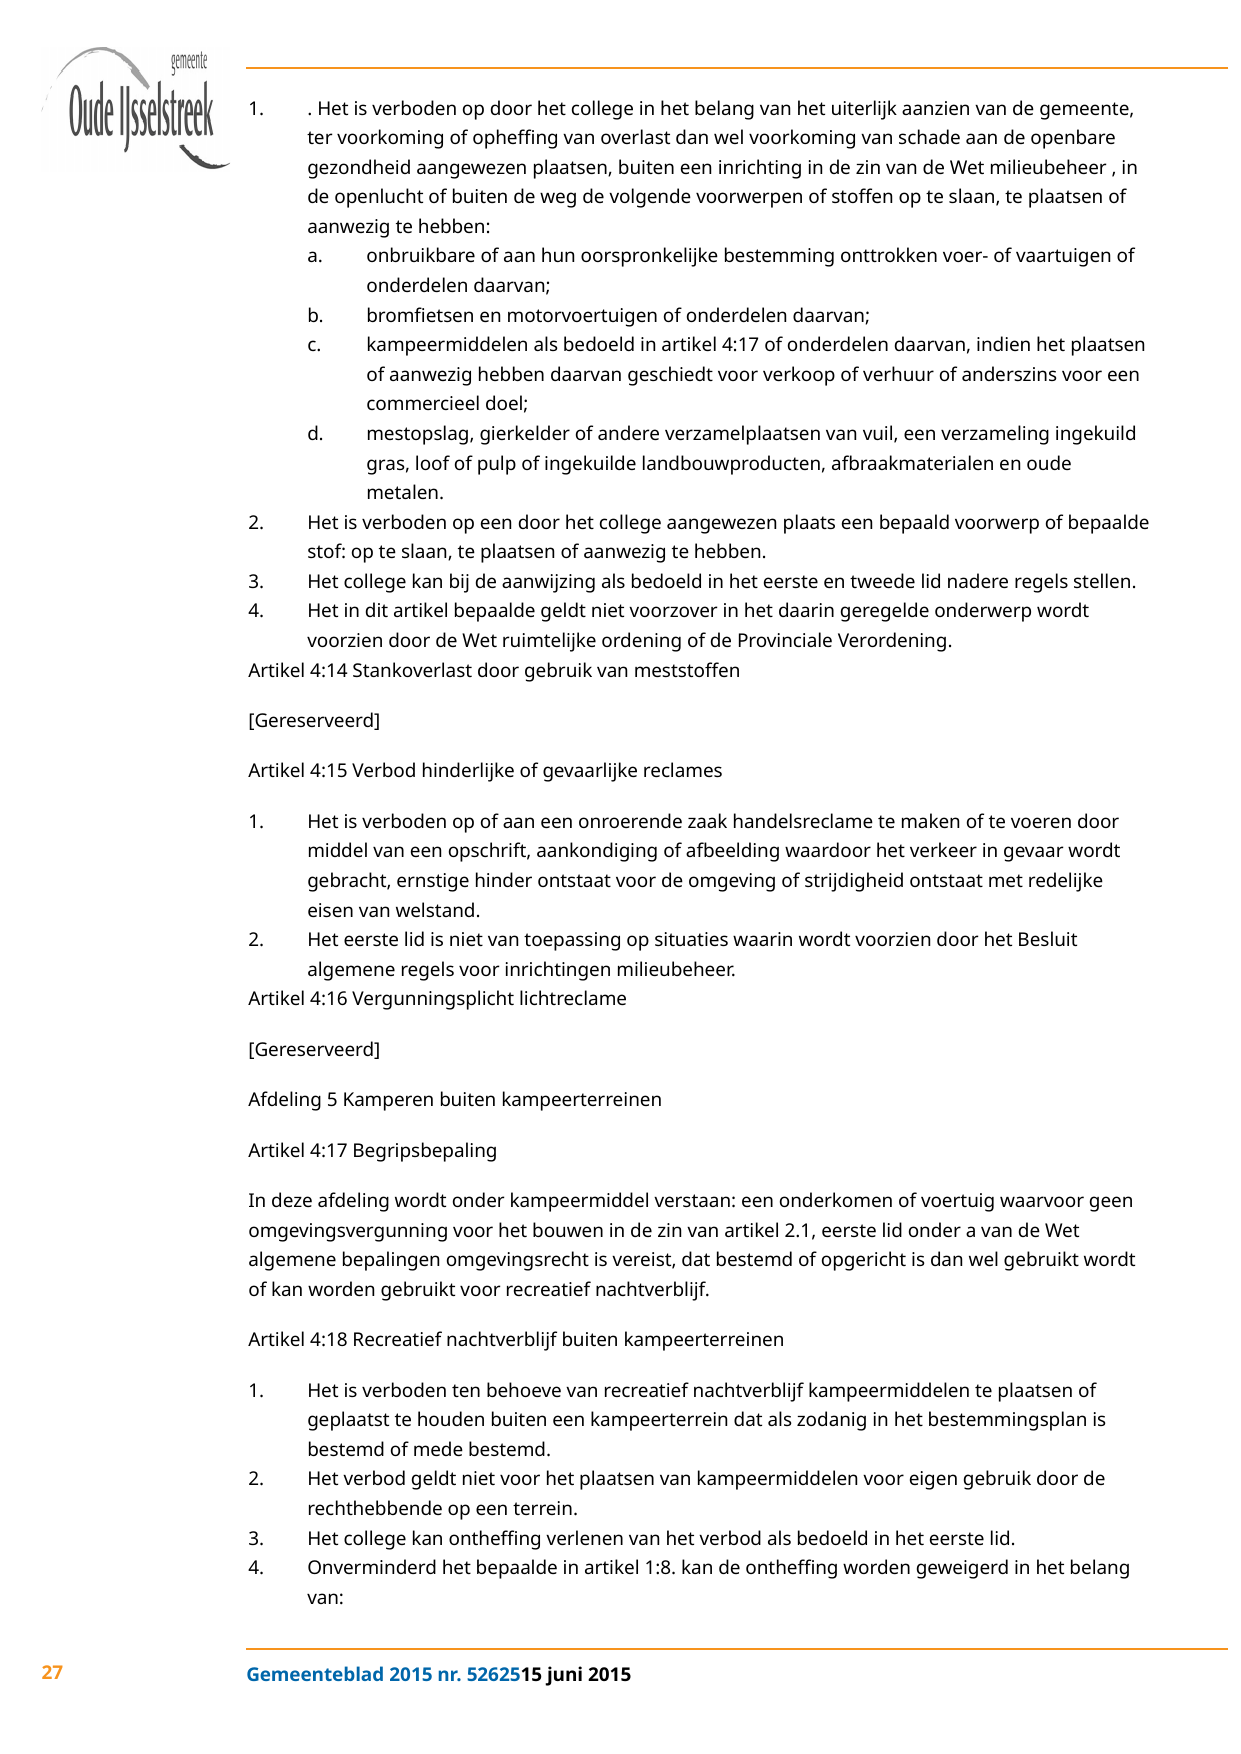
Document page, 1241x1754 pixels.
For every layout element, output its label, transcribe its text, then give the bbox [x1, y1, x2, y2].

list Het is verboden op een door het college aangewezen plaats een bepaald voorwerp of bepaalde stof: op te slaan, te plaatsen of aanwezig te hebben. [248, 509, 1152, 564]
list Het college kan ontheffing verlenen van het verbod als bedoeld in het eerste lid. [248, 1525, 1152, 1551]
text Artikel 4:16 Vergunningsplicht lichtreclame [248, 986, 1152, 1011]
list . Het is verboden op door het college in het belang van het uiterlijk aanzien van de gemeente, ter voorkoming of opheffing van overlast dan wel voorkoming van schade aan de openbare gezondheid aangewezen plaatsen, buiten een inrichting in de zin van de Wet milieubeheer , in de openlucht of buiten de weg de volgende voorwerpen of stoffen op te slaan, te plaatsen of aanwezig te hebben: [248, 95, 1152, 239]
text [Gereserveerd] [248, 1036, 1152, 1062]
list Het is verboden op of aan een onroerende zaak handelsreclame te maken of te voeren door middel van een opschrift, aankondiging of afbeelding waardoor het verkeer in gevaar wordt gebracht, ernstige hinder ontstaat voor de omgeving of strijdigheid ontstaat met redelijke eisen van welstand. [248, 808, 1152, 923]
list bromfietsen en motorvoertuigen of onderdelen daarvan; [307, 302, 1152, 328]
text Artikel 4:18 Recreatief nachtverblijf buiten kampeerterreinen [248, 1326, 1152, 1352]
list Het college kan bij de aanwijzing als bedoeld in het eerste en tweede lid nadere regels stellen. [248, 568, 1152, 594]
text Afdeling 5 Kamperen buiten kampeerterreinen [248, 1086, 1152, 1112]
text In deze afdeling wordt onder kampeermiddel verstaan: een onderkomen of voertuig waarvoor geen omgevingsvergunning voor het bouwen in de zin van artikel 2.1, eerste lid onder a van de Wet algemene bepalingen omgevingsrecht is vereist, dat bestemd of opgericht is dan wel gebruikt wordt of kan worden gebruikt voor recreatief nachtverblijf. [248, 1187, 1152, 1302]
text Artikel 4:17 Begripsbepaling [248, 1137, 1152, 1163]
list onbruikbare of aan hun oorspronkelijke bestemming onttrokken voer- of vaartuigen of onderdelen daarvan; [307, 243, 1152, 298]
list Het eerste lid is niet van toepassing op situaties waarin wordt voorzien door het Besluit algemene regels voor inrichtingen milieubeheer. [248, 926, 1152, 982]
list kampeermiddelen als bedoeld in artikel 4:17 of onderdelen daarvan, indien het plaatsen of aanwezig hebben daarvan geschiedt voor verkoop of verhuur of anderszins voor een commercieel doel; [307, 331, 1152, 416]
text [Gereserveerd] [248, 707, 1152, 733]
text Artikel 4:14 Stankoverlast door gebruik van meststoffen [248, 657, 1152, 683]
list Het in dit artikel bepaalde geldt niet voorzover in het daarin geregelde onderwerp wordt voorzien door de Wet ruimtelijke ordening of de Provinciale Verordening. [248, 598, 1152, 653]
list Het verbod geldt niet voor het plaatsen van kampeermiddelen voor eigen gebruik door de rechthebbende op een terrein. [248, 1466, 1152, 1521]
text Artikel 4:15 Verbod hinderlijke of gevaarlijke reclames [248, 758, 1152, 783]
list Het is verboden ten behoeve van recreatief nachtverblijf kampeermiddelen te plaatsen of geplaatst te houden buiten een kampeerterrein dat als zodanig in het bestemmingsplan is bestemd of mede bestemd. [248, 1377, 1152, 1462]
list Onverminderd het bepaalde in artikel 1:8. kan de ontheffing worden geweigerd in het belang van: [248, 1554, 1152, 1610]
picture [41, 47, 231, 172]
list mestopslag, gierkelder of andere verzamelplaatsen van vuil, een verzameling ingekuild gras, loof of pulp of ingekuilde landbouwproducten, afbraakmaterialen en oude metalen. [307, 420, 1152, 505]
